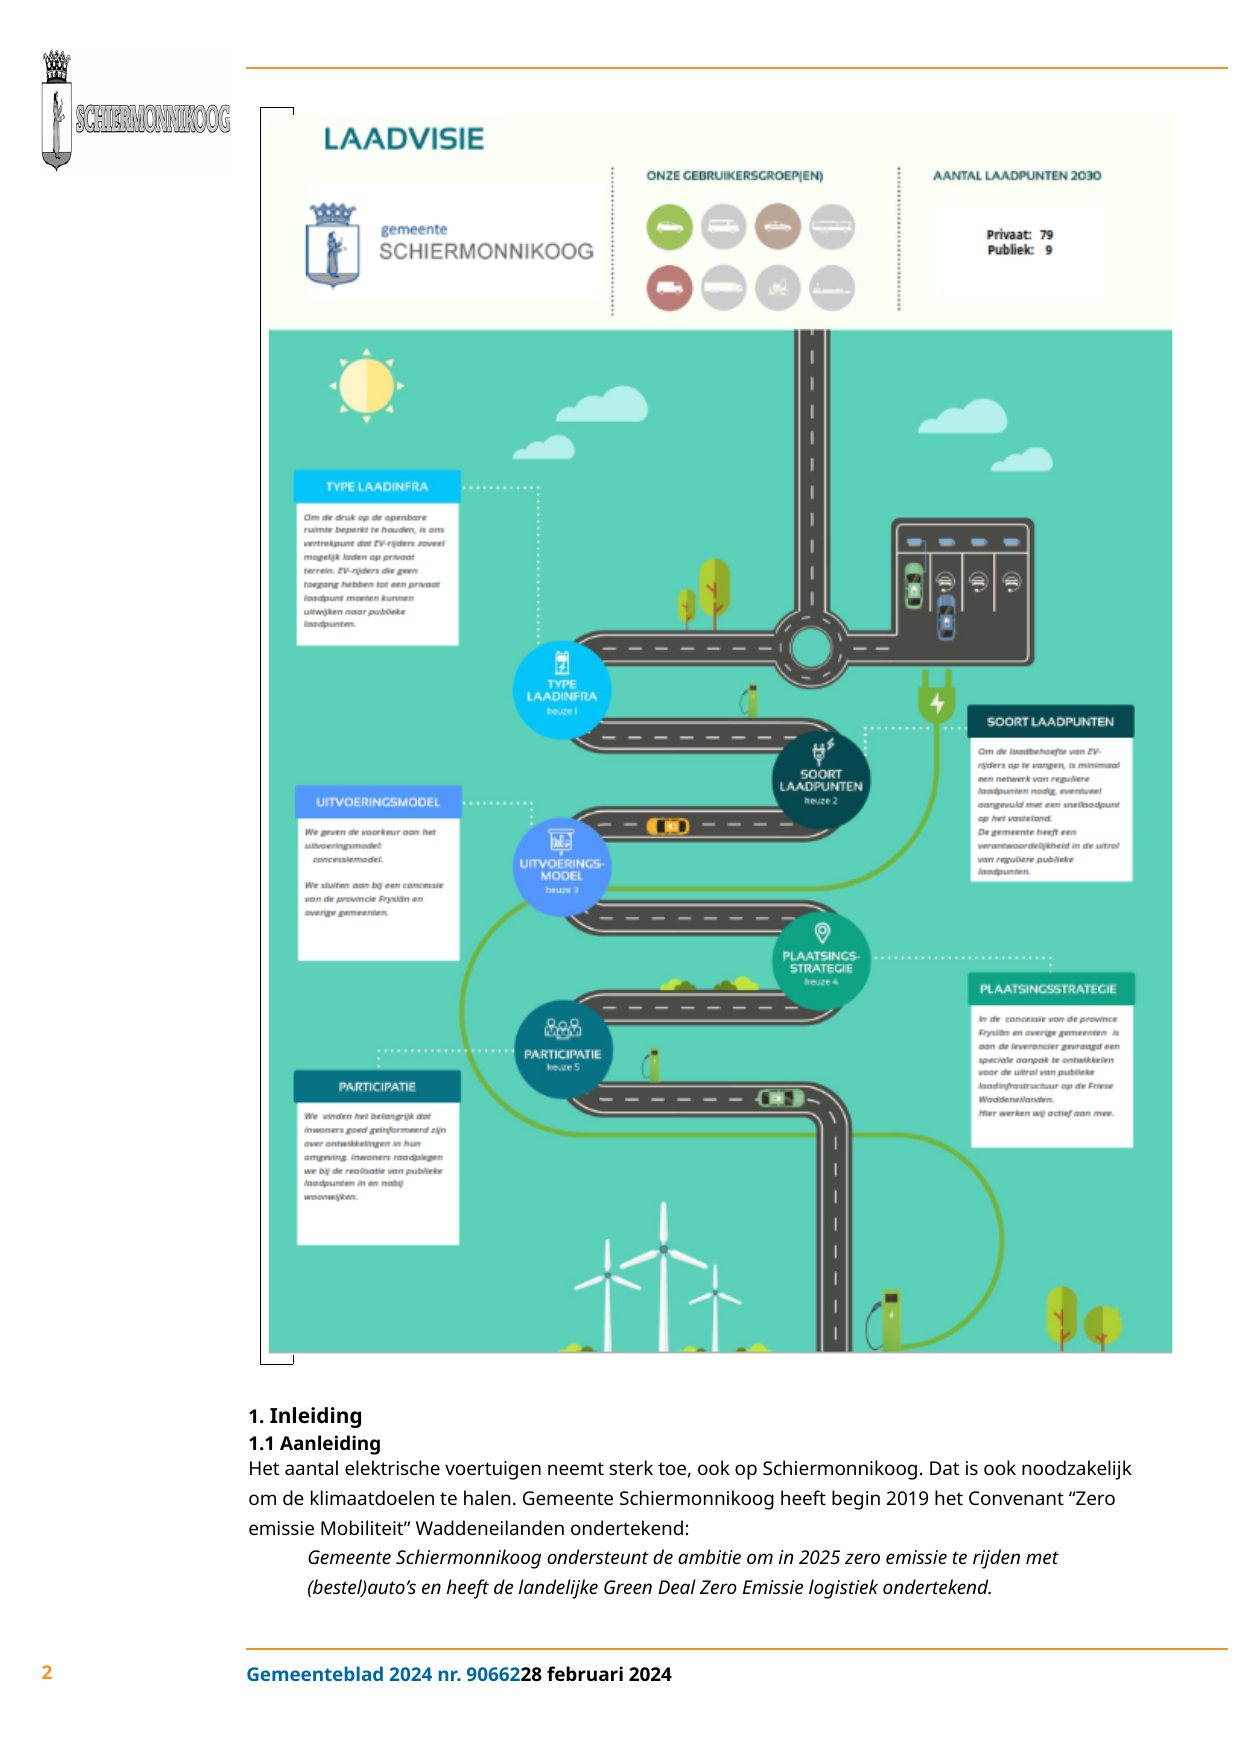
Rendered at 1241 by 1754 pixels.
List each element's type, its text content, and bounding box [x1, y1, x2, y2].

list Gemeente Schiermonnikoog ondersteunt de ambitie om in 2025 zero emissie te rijden met (bestel)auto’s en heeft de landelijke Green Deal Zero Emissie logistiek ondertekend. [248, 1544, 1152, 1599]
text 1. Inleiding [248, 1401, 1152, 1430]
text 1.1 Aanleiding [248, 1430, 1152, 1456]
picture [41, 47, 231, 172]
text Het aantal elektrische voertuigen neemt sterk toe, ook op Schiermonnikoog. Dat is ook noodzakelijk om de klimaatdoelen te halen. Gemeente Schiermonnikoog heeft begin 2019 het Convenant “Zero emissie Mobiliteit” Waddeneilanden ondertekend: [248, 1456, 1152, 1540]
picture [268, 115, 1173, 1355]
